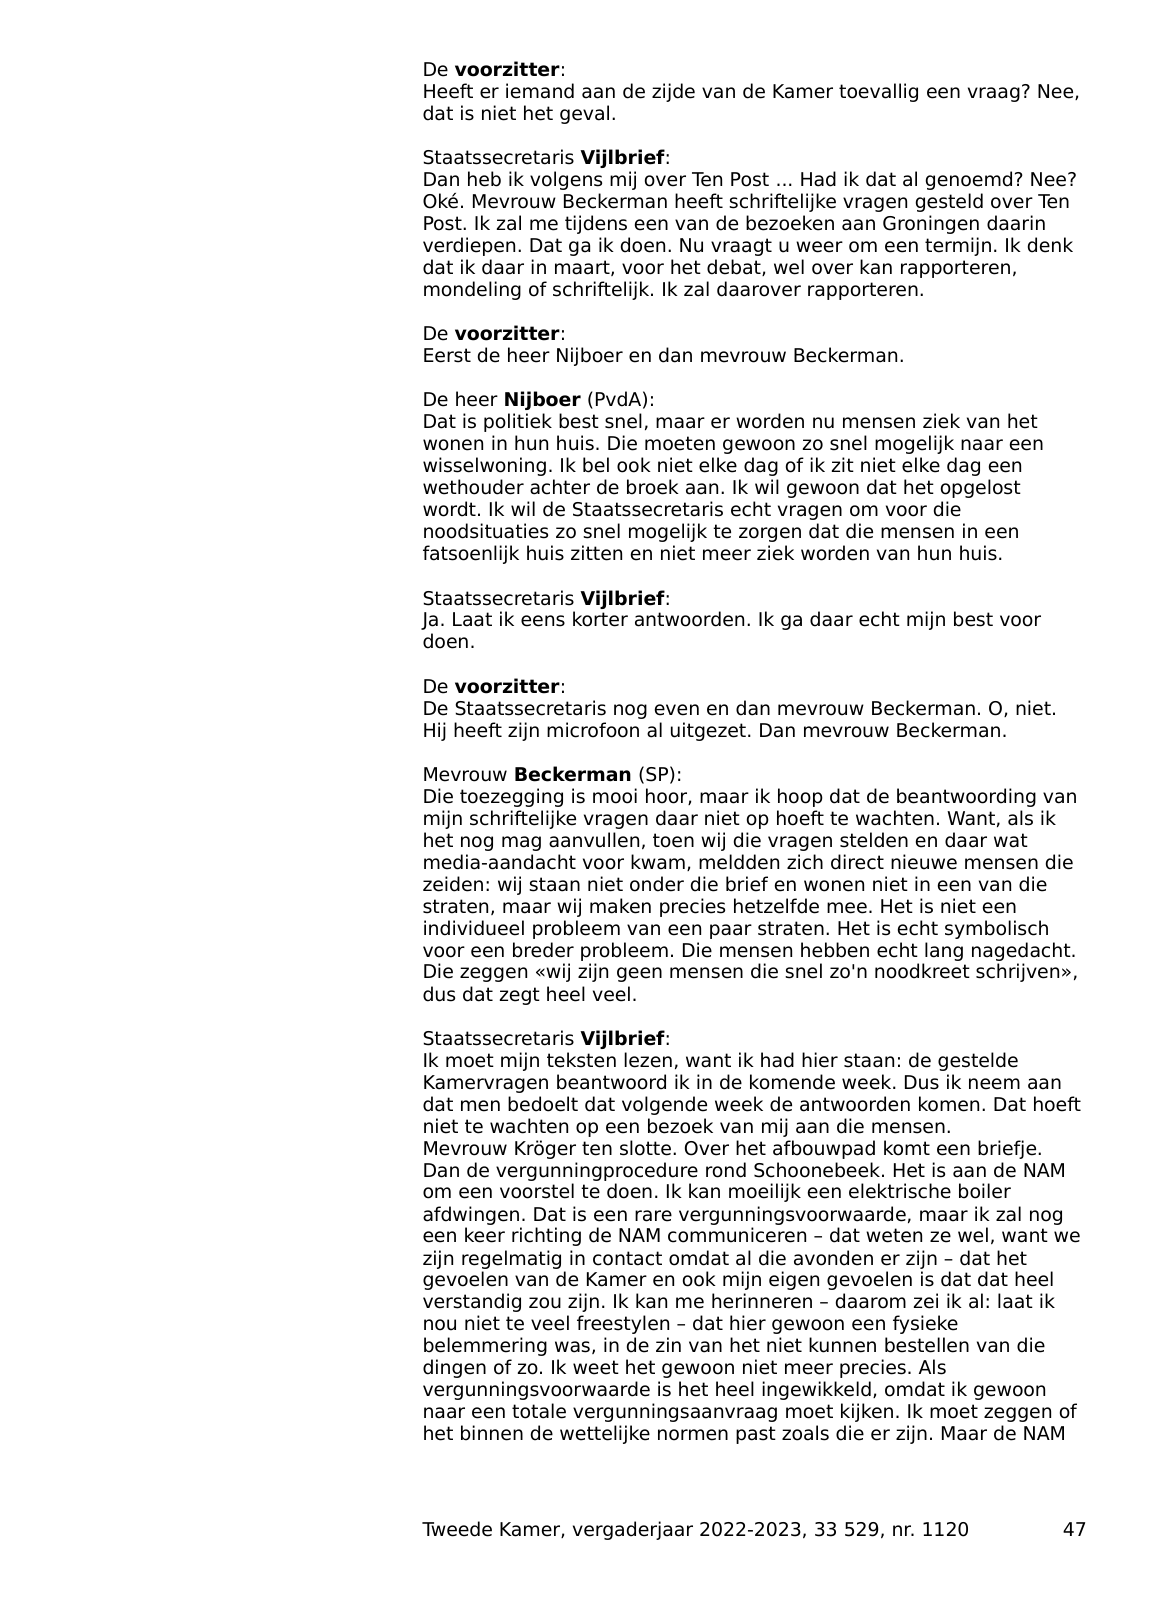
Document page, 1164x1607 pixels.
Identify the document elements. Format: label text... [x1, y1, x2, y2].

text Heeft er iemand aan de zijde van de Kamer toevallig een vraag? Nee, dat is niet het geval. [422, 81, 1087, 125]
text De Staatssecretaris nog even en dan mevrouw Beckerman. O, niet. Hij heeft zijn microfoon al uitgezet. Dan mevrouw Beckerman. [422, 697, 1087, 741]
text Mevrouw Kröger ten slotte. Over het afbouwpad komt een briefje. Dan de vergunningprocedure rond Schoonebeek. Het is aan de NAM om een voorstel te doen. Ik kan moeilijk een elektrische boiler afdwingen. Dat is een rare vergunningsvoorwaarde, maar ik zal nog een keer richting de NAM communiceren – dat weten ze wel, want we zijn regelmatig in contact omdat al die avonden er zijn – dat het gevoelen van de Kamer en ook mijn eigen gevoelen is dat dat heel verstandig zou zijn. Ik kan me herinneren – daarom zei ik al: laat ik nou niet te veel freestylen – dat hier gewoon een fysieke belemmering was, in de zin van het niet kunnen bestellen van die dingen of zo. Ik weet het gewoon niet meer precies. Als vergunningsvoorwaarde is het heel ingewikkeld, omdat ik gewoon naar een totale vergunningsaanvraag moet kijken. Ik moet zeggen of het binnen de wettelijke normen past zoals die er zijn. Maar de NAM [422, 1137, 1087, 1445]
text Dan heb ik volgens mij over Ten Post ... Had ik dat al genoemd? Nee? Oké. Mevrouw Beckerman heeft schriftelijke vragen gesteld over Ten Post. Ik zal me tijdens een van de bezoeken aan Groningen daarin verdiepen. Dat ga ik doen. Nu vraagt u weer om een termijn. Ik denk dat ik daar in maart, voor het debat, wel over kan rapporteren, mondeling of schriftelijk. Ik zal daarover rapporteren. [422, 169, 1087, 301]
text Ja. Laat ik eens korter antwoorden. Ik ga daar echt mijn best voor doen. [422, 609, 1087, 653]
text De voorzitter: [422, 323, 1087, 345]
text Eerst de heer Nijboer en dan mevrouw Beckerman. [422, 345, 1087, 367]
text De voorzitter: [422, 676, 1087, 697]
text Die toezegging is mooi hoor, maar ik hoop dat de beantwoording van mijn schriftelijke vragen daar niet op hoeft te wachten. Want, als ik het nog mag aanvullen, toen wij die vragen stelden en daar wat media-aandacht voor kwam, meldden zich direct nieuwe mensen die zeiden: wij staan niet onder die brief en wonen niet in een van die straten, maar wij maken precies hetzelfde mee. Het is niet een individueel probleem van een paar straten. Het is echt symbolisch voor een breder probleem. Die mensen hebben echt lang nagedacht. Die zeggen «wij zijn geen mensen die snel zo'n noodkreet schrijven», dus dat zegt heel veel. [422, 786, 1087, 1005]
text De heer Nijboer (PvdA): [422, 389, 1087, 411]
text Ik moet mijn teksten lezen, want ik had hier staan: de gestelde Kamervragen beantwoord ik in de komende week. Dus ik neem aan dat men bedoelt dat volgende week de antwoorden komen. Dat hoeft niet te wachten op een bezoek van mij aan die mensen. [422, 1049, 1087, 1137]
text Staatssecretaris Vijlbrief: [422, 587, 1087, 609]
text Staatssecretaris Vijlbrief: [422, 1028, 1087, 1049]
text Mevrouw Beckerman (SP): [422, 764, 1087, 786]
text De voorzitter: [422, 59, 1087, 81]
text Dat is politiek best snel, maar er worden nu mensen ziek van het wonen in hun huis. Die moeten gewoon zo snel mogelijk naar een wisselwoning. Ik bel ook niet elke dag of ik zit niet elke dag een wethouder achter de broek aan. Ik wil gewoon dat het opgelost wordt. Ik wil de Staatssecretaris echt vragen om voor die noodsituaties zo snel mogelijk te zorgen dat die mensen in een fatsoenlijk huis zitten en niet meer ziek worden van hun huis. [422, 411, 1087, 565]
text Staatssecretaris Vijlbrief: [422, 147, 1087, 169]
